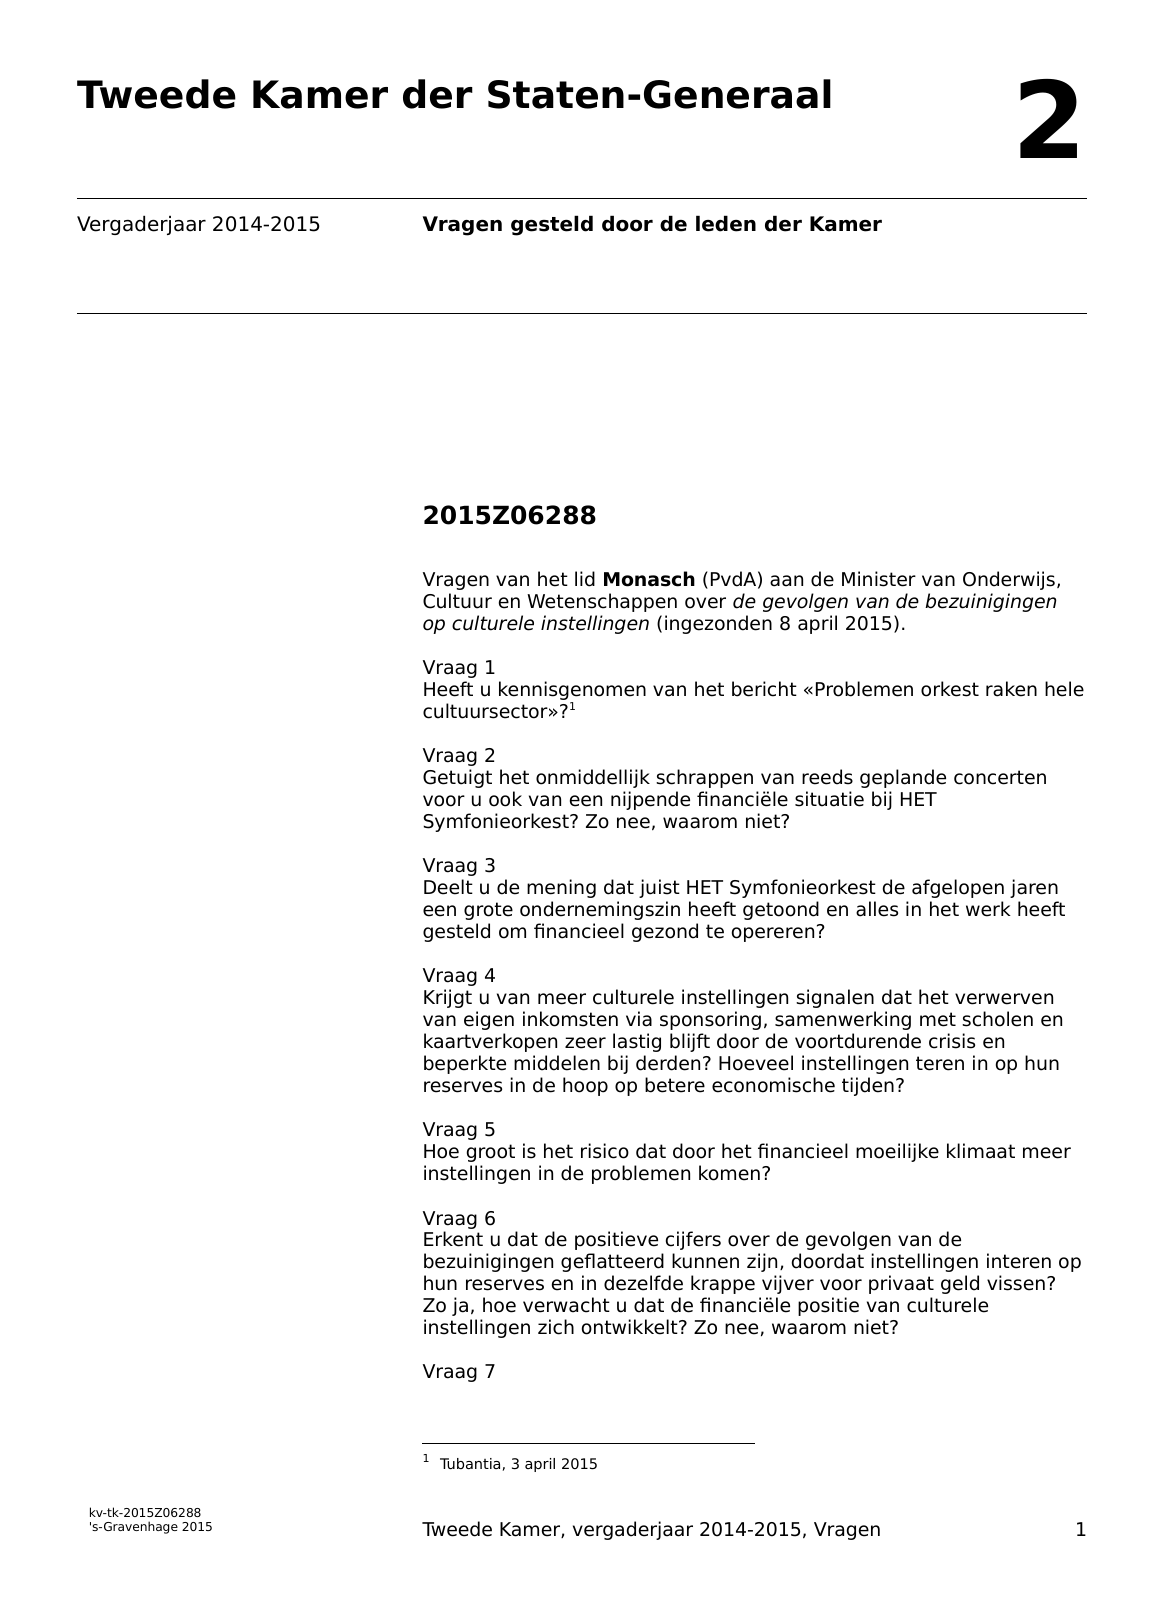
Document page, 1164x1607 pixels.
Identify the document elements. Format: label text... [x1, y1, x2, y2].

table_header Tweede Kamer der Staten-Generaal [77, 59, 886, 198]
text Getuigt het onmiddellijk schrappen van reeds geplande concerten voor u ook van een nijpende financiële situatie bij HET Symfonieorkest? Zo nee, waarom niet? [422, 767, 1087, 833]
text Hoe groot is het risico dat door het financieel moeilijke klimaat meer instellingen in de problemen komen? [422, 1141, 1087, 1185]
text Vragen van het lid Monasch (PvdA) aan de Minister van Onderwijs, Cultuur en Wetenschappen over de gevolgen van de bezuinigingen op culturele instellingen (ingezonden 8 april 2015). [422, 569, 1087, 635]
text 's-Gravenhage 2015 [88, 1520, 323, 1534]
table_cell Vergaderjaar 2014-2015 [77, 199, 422, 313]
text Vraag 1 [422, 657, 1087, 679]
text Vraag 6 [422, 1207, 1087, 1229]
text Vraag 2 [422, 745, 1087, 767]
text Vraag 3 [422, 855, 1087, 877]
text Vraag 5 [422, 1119, 1087, 1141]
text Tubantia, 3 april 2015 [422, 1452, 1087, 1474]
text Heeft u kennisgenomen van het bericht «Problemen orkest raken hele cultuursector»? [422, 679, 1087, 723]
text Erkent u dat de positieve cijfers over de gevolgen van de bezuinigingen geflatteerd kunnen zijn, doordat instellingen interen op hun reserves en in dezelfde krappe vijver voor privaat geld vissen? Zo ja, hoe verwacht u dat de financiële positie van culturele instellingen zich ontwikkelt? Zo nee, waarom niet? [422, 1229, 1087, 1339]
text 2015Z06288 [422, 501, 1087, 531]
text kv-tk-2015Z06288 [88, 1506, 323, 1520]
text Vraag 7 [422, 1361, 1087, 1383]
table_header 2 [886, 59, 1087, 198]
text Vraag 4 [422, 965, 1087, 987]
table_cell Vragen gesteld door de leden der Kamer [422, 199, 1087, 313]
text Deelt u de mening dat juist HET Symfonieorkest de afgelopen jaren een grote ondernemingszin heeft getoond en alles in het werk heeft gesteld om financieel gezond te opereren? [422, 877, 1087, 943]
text Krijgt u van meer culturele instellingen signalen dat het verwerven van eigen inkomsten via sponsoring, samenwerking met scholen en kaartverkopen zeer lastig blijft door de voortdurende crisis en beperkte middelen bij derden? Hoeveel instellingen teren in op hun reserves in de hoop op betere economische tijden? [422, 987, 1087, 1097]
